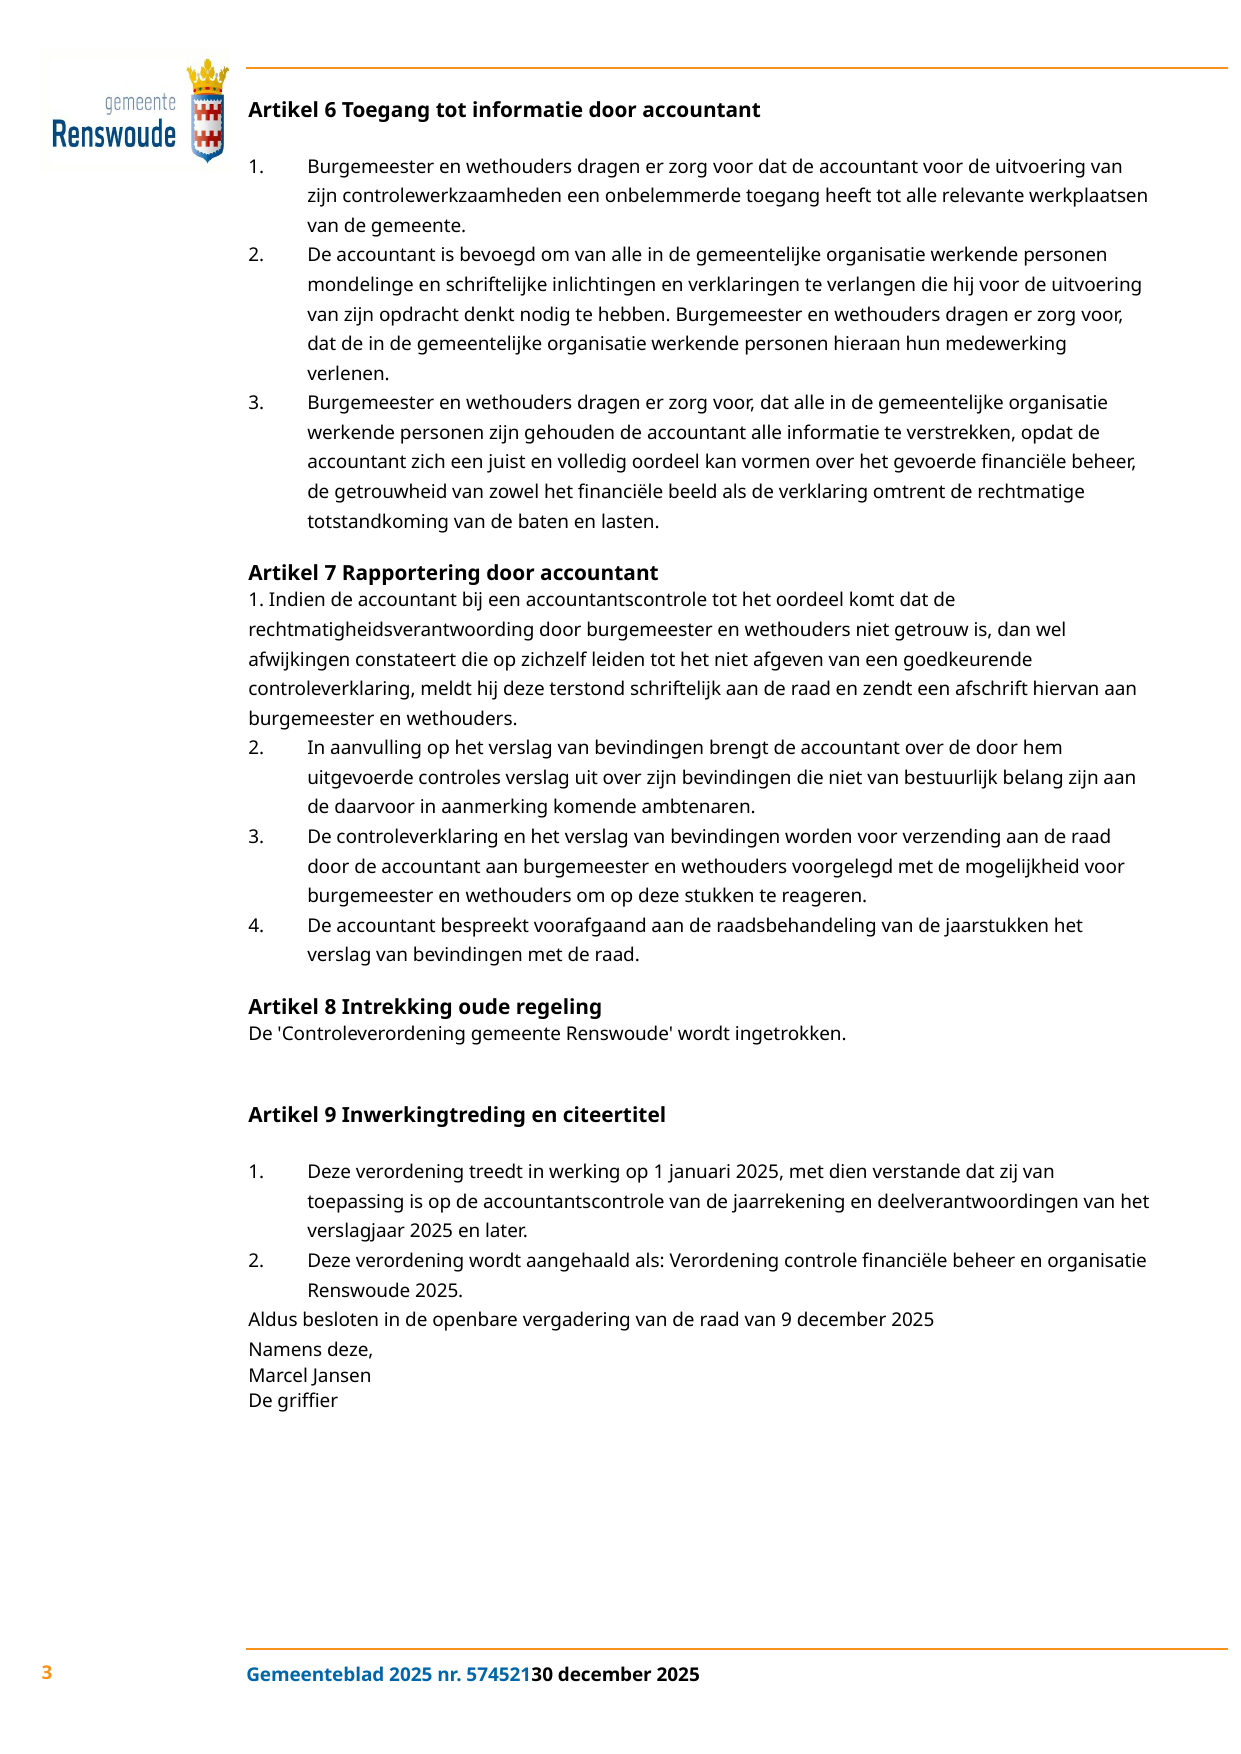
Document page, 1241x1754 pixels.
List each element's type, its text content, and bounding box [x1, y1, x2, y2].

list Deze verordening wordt aangehaald als: Verordening controle financiële beheer en organisatie Renswoude 2025. [248, 1247, 1152, 1303]
list De controleverklaring en het verslag van bevindingen worden voor verzending aan de raad door de accountant aan burgemeester en wethouders voorgelegd met de mogelijkheid voor burgemeester en wethouders om op deze stukken te reageren. [248, 823, 1152, 908]
text Artikel 8 Intrekking oude regeling [248, 992, 1152, 1021]
list Burgemeester en wethouders dragen er zorg voor dat de accountant voor de uitvoering van zijn controlewerkzaamheden een onbelemmerde toegang heeft tot alle relevante werkplaatsen van de gemeente. [248, 153, 1152, 238]
list De accountant is bevoegd om van alle in de gemeentelijke organisatie werkende personen mondelinge en schriftelijke inlichtingen en verklaringen te verlangen die hij voor de uitvoering van zijn opdracht denkt nodig te hebben. Burgemeester en wethouders dragen er zorg voor, dat de in de gemeentelijke organisatie werkende personen hieraan hun medewerking verlenen. [248, 242, 1152, 386]
text De griffier [248, 1387, 1152, 1413]
list Deze verordening treedt in werking op 1 januari 2025, met dien verstande dat zij van toepassing is op de accountantscontrole van de jaarrekening en deelverantwoordingen van het verslagjaar 2025 en later. [248, 1158, 1152, 1243]
text Namens deze, [248, 1336, 1152, 1362]
picture [41, 47, 231, 172]
text De 'Controleverordening gemeente Renswoude' wordt ingetrokken. [248, 1021, 1152, 1046]
text Artikel 9 Inwerkingtreding en citeertitel [248, 1101, 1152, 1129]
text 1. Indien de accountant bij een accountantscontrole tot het oordeel komt dat de rechtmatigheidsverantwoording door burgemeester en wethouders niet getrouw is, dan wel afwijkingen constateert die op zichzelf leiden tot het niet afgeven van een goedkeurende controleverklaring, meldt hij deze terstond schriftelijk aan de raad en zendt een afschrift hiervan aan burgemeester en wethouders. [248, 587, 1152, 731]
list In aanvulling op het verslag van bevindingen brengt de accountant over de door hem uitgevoerde controles verslag uit over zijn bevindingen die niet van bestuurlijk belang zijn aan de daarvoor in aanmerking komende ambtenaren. [248, 734, 1152, 819]
text Aldus besloten in de openbare vergadering van de raad van 9 december 2025 [248, 1306, 1152, 1332]
text Marcel Jansen [248, 1362, 1152, 1387]
text Artikel 6 Toegang tot informatie door accountant [248, 95, 1152, 123]
list Burgemeester en wethouders dragen er zorg voor, dat alle in de gemeentelijke organisatie werkende personen zijn gehouden de accountant alle informatie te verstrekken, opdat de accountant zich een juist en volledig oordeel kan vormen over het gevoerde financiële beheer, de getrouwheid van zowel het financiële beeld als de verklaring omtrent de rechtmatige totstandkoming van de baten en lasten. [248, 389, 1152, 533]
list De accountant bespreekt voorafgaand aan de raadsbehandeling van de jaarstukken het verslag van bevindingen met de raad. [248, 912, 1152, 967]
text Artikel 7 Rapportering door accountant [248, 558, 1152, 587]
